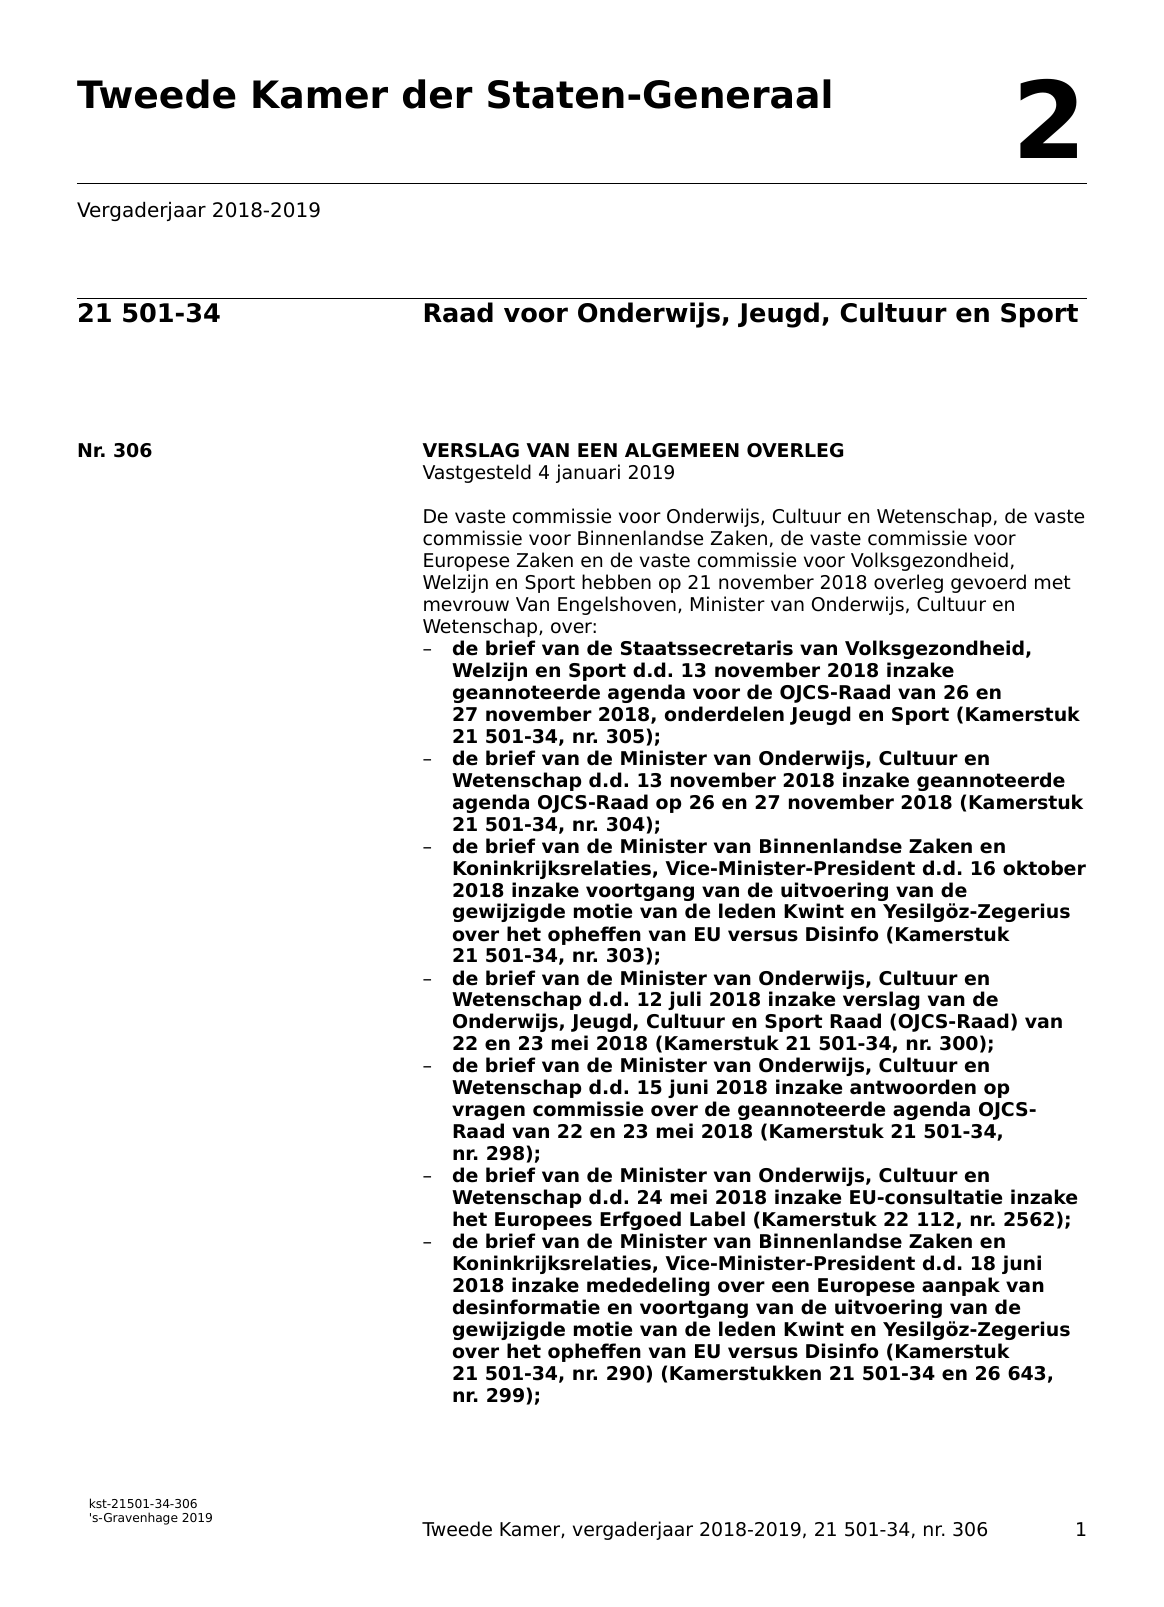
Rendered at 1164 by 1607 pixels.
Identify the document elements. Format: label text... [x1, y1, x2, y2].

subtitle Nr. 306 VERSLAG VAN EEN ALGEMEEN OVERLEG [77, 440, 1087, 462]
text kst-21501-34-306 [88, 1497, 323, 1511]
text – de brief van de Minister van Onderwijs, Cultuur en Wetenschap d.d. 13 november 2018 inzake geannoteerde agenda OJCS-Raad op 26 en 27 november 2018 (Kamerstuk 21 501-34, nr. 304); [422, 748, 1087, 836]
text De vaste commissie voor Onderwijs, Cultuur en Wetenschap, de vaste commissie voor Binnenlandse Zaken, de vaste commissie voor Europese Zaken en de vaste commissie voor Volksgezondheid, Welzijn en Sport hebben op 21 november 2018 overleg gevoerd met mevrouw Van Engelshoven, Minister van Onderwijs, Cultuur en Wetenschap, over: [422, 506, 1087, 638]
table_header 2 [886, 59, 1087, 183]
text 's-Gravenhage 2019 [88, 1511, 323, 1525]
text – de brief van de Minister van Binnenlandse Zaken en Koninkrijksrelaties, Vice-Minister-President d.d. 16 oktober 2018 inzake voortgang van de uitvoering van de gewijzigde motie van de leden Kwint en Yesilgöz-Zegerius over het opheffen van EU versus Disinfo (Kamerstuk 21 501-34, nr. 303); [422, 836, 1087, 967]
text – de brief van de Minister van Onderwijs, Cultuur en Wetenschap d.d. 12 juli 2018 inzake verslag van de Onderwijs, Jeugd, Cultuur en Sport Raad (OJCS-Raad) van 22 en 23 mei 2018 (Kamerstuk 21 501-34, nr. 300); [422, 967, 1087, 1055]
text – de brief van de Staatssecretaris van Volksgezondheid, Welzijn en Sport d.d. 13 november 2018 inzake geannoteerde agenda voor de OJCS-Raad van 26 en 27 november 2018, onderdelen Jeugd en Sport (Kamerstuk 21 501-34, nr. 305); [422, 638, 1087, 748]
table_header Tweede Kamer der Staten-Generaal [77, 59, 886, 183]
text – de brief van de Minister van Onderwijs, Cultuur en Wetenschap d.d. 24 mei 2018 inzake EU-consultatie inzake het Europees Erfgoed Label (Kamerstuk 22 112, nr. 2562); [422, 1165, 1087, 1231]
text – de brief van de Minister van Binnenlandse Zaken en Koninkrijksrelaties, Vice-Minister-President d.d. 18 juni 2018 inzake mededeling over een Europese aanpak van desinformatie en voortgang van de uitvoering van de gewijzigde motie van de leden Kwint en Yesilgöz-Zegerius over het opheffen van EU versus Disinfo (Kamerstuk 21 501-34, nr. 290) (Kamerstukken 21 501-34 en 26 643, nr. 299); [422, 1231, 1087, 1407]
text – de brief van de Minister van Onderwijs, Cultuur en Wetenschap d.d. 15 juni 2018 inzake antwoorden op vragen commissie over de geannoteerde agenda OJCS-Raad van 22 en 23 mei 2018 (Kamerstuk 21 501-34, nr. 298); [422, 1055, 1087, 1165]
table_cell Vergaderjaar 2018-2019 [77, 184, 1087, 298]
text Vastgesteld 4 januari 2019 [422, 462, 1087, 484]
subtitle 21 501-34 Raad voor Onderwijs, Jeugd, Cultuur en Sport [77, 299, 1087, 329]
